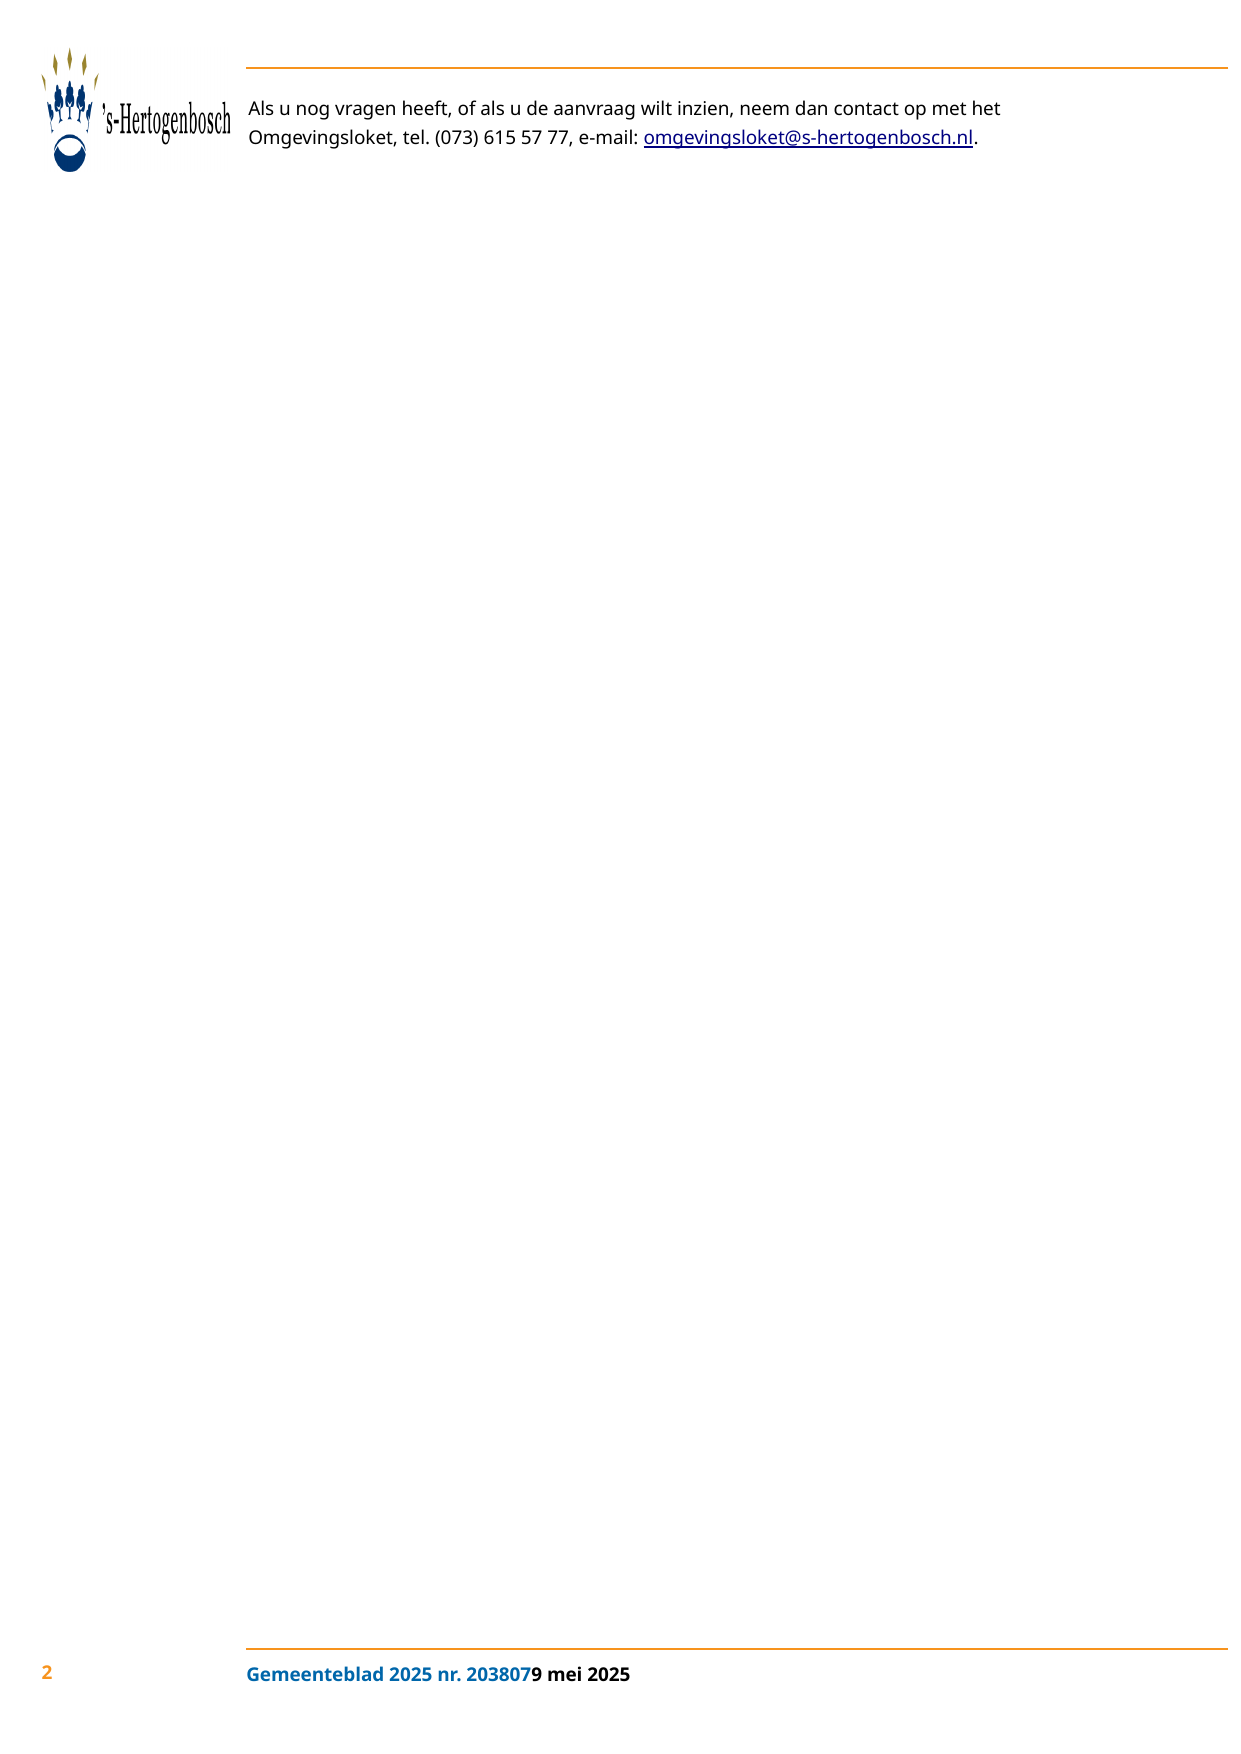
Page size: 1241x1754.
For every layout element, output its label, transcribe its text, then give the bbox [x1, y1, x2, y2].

text Als u nog vragen heeft, of als u de aanvraag wilt inzien, neem dan contact op met het Omgevingsloket, tel. (073) 615 57 77, e-mail: omgevingsloket@s-hertogenbosch.nl. [248, 95, 1152, 150]
picture [41, 47, 231, 172]
